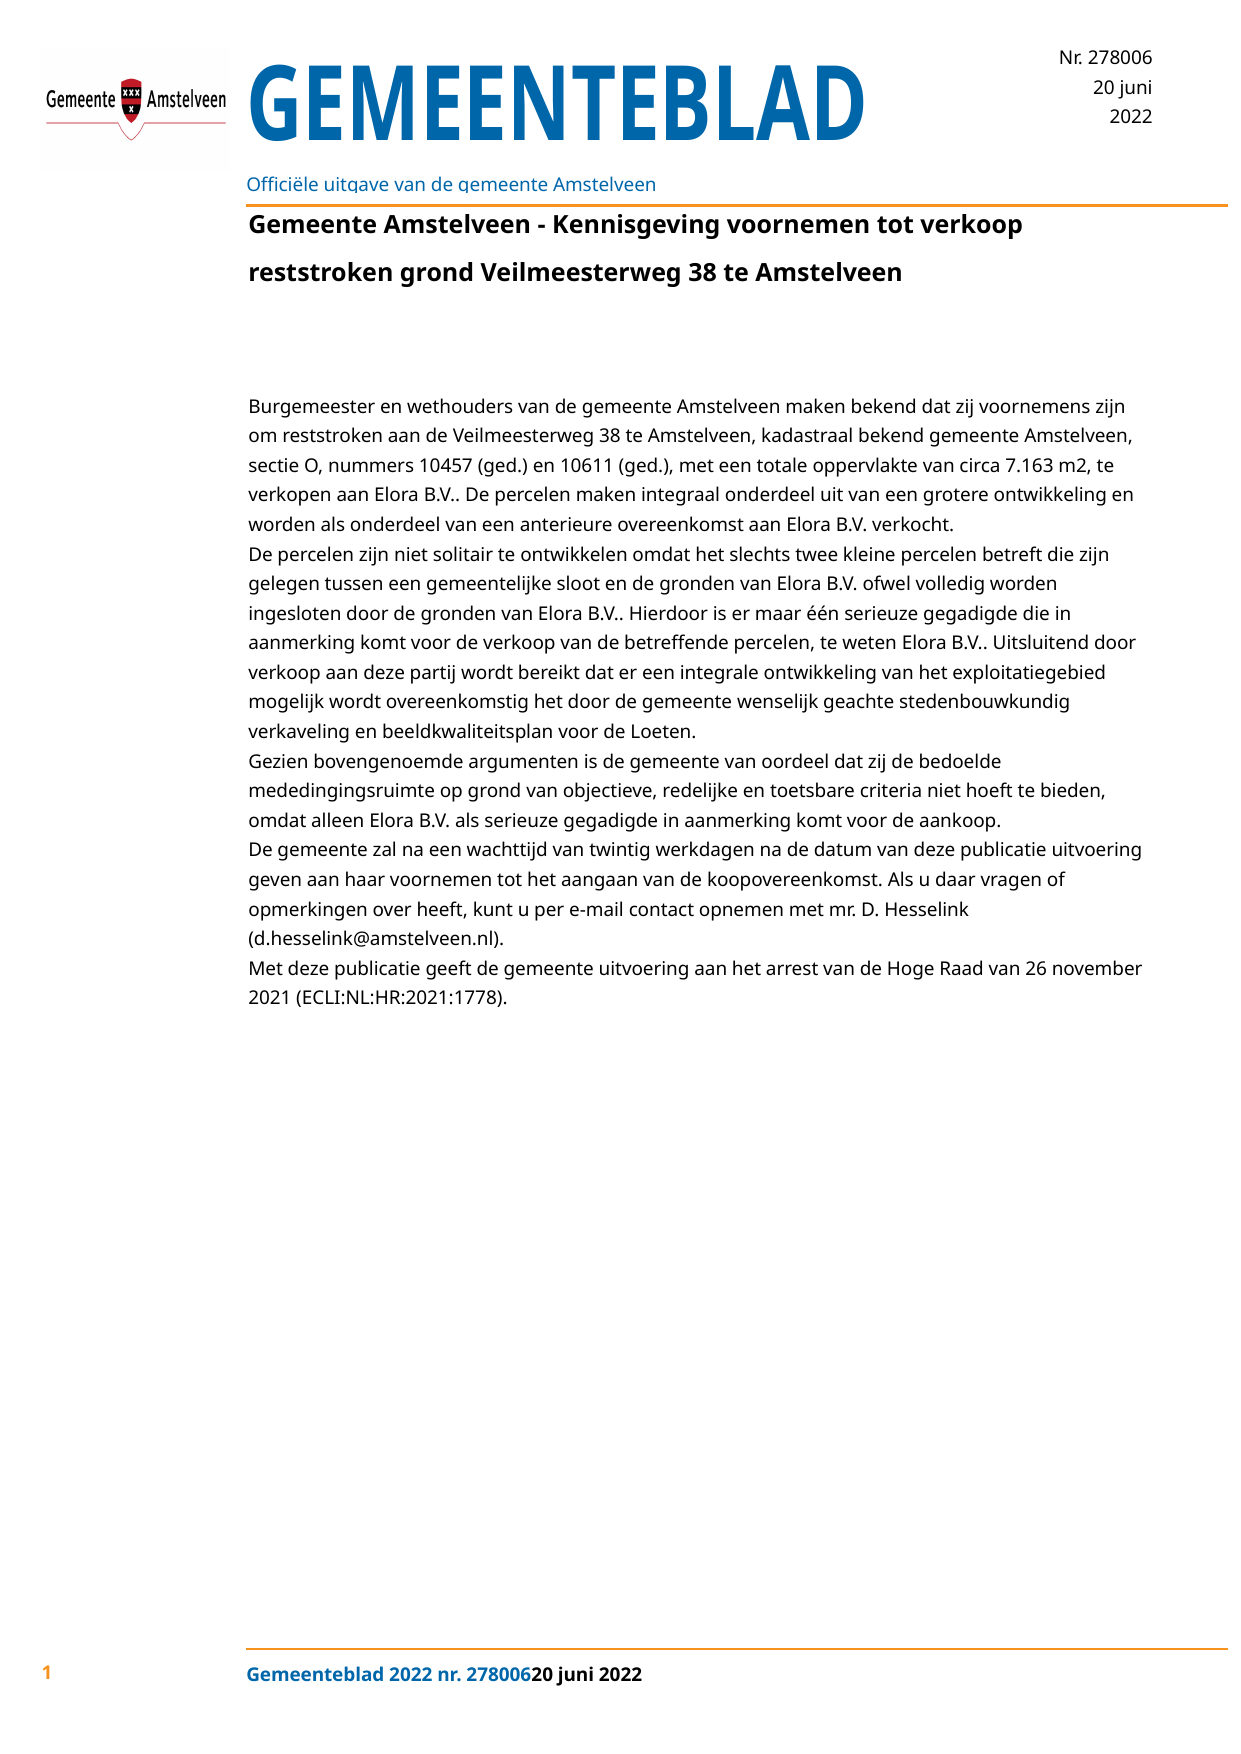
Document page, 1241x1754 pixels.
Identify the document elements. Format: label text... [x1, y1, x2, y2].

text Gemeente Amstelveen - Kennisgeving voornemen tot verkoop reststroken grond Veilmeesterweg 38 te Amstelveen [248, 207, 1152, 288]
text Gezien bovengenoemde argumenten is de gemeente van oordeel dat zij de bedoelde mededingingsruimte op grond van objectieve, redelijke en toetsbare criteria niet hoeft te bieden, omdat alleen Elora B.V. als serieuze gegadigde in aanmerking komt voor de aankoop. [248, 748, 1152, 833]
text Met deze publicatie geeft de gemeente uitvoering aan het arrest van de Hoge Raad van 26 november 2021 (ECLI:NL:HR:2021:1778). [248, 955, 1152, 1010]
text Burgemeester en wethouders van de gemeente Amstelveen maken bekend dat zij voornemens zijn om reststroken aan de Veilmeesterweg 38 te Amstelveen, kadastraal bekend gemeente Amstelveen, sectie O, nummers 10457 (ged.) en 10611 (ged.), met een totale oppervlakte van circa 7.163 m2, te verkopen aan Elora B.V.. De percelen maken integraal onderdeel uit van een grotere ontwikkeling en worden als onderdeel van een anterieure overeenkomst aan Elora B.V. verkocht. [248, 393, 1152, 537]
text De percelen zijn niet solitair te ontwikkelen omdat het slechts twee kleine percelen betreft die zijn gelegen tussen een gemeentelijke sloot en de gronden van Elora B.V. ofwel volledig worden ingesloten door de gronden van Elora B.V.. Hierdoor is er maar één serieuze gegadigde die in aanmerking komt voor de verkoop van de betreffende percelen, te weten Elora B.V.. Uitsluitend door verkoop aan deze partij wordt bereikt dat er een integrale ontwikkeling van het exploitatiegebied mogelijk wordt overeenkomstig het door de gemeente wenselijk geachte stedenbouwkundig verkaveling en beeldkwaliteitsplan voor de Loeten. [248, 541, 1152, 744]
text De gemeente zal na een wachttijd van twintig werkdagen na de datum van deze publicatie uitvoering geven aan haar voornemen tot het aangaan van de koopovereenkomst. Als u daar vragen of opmerkingen over heeft, kunt u per e-mail contact opnemen met mr. D. Hesselink (d.hesselink@amstelveen.nl). [248, 837, 1152, 951]
picture [41, 47, 231, 172]
